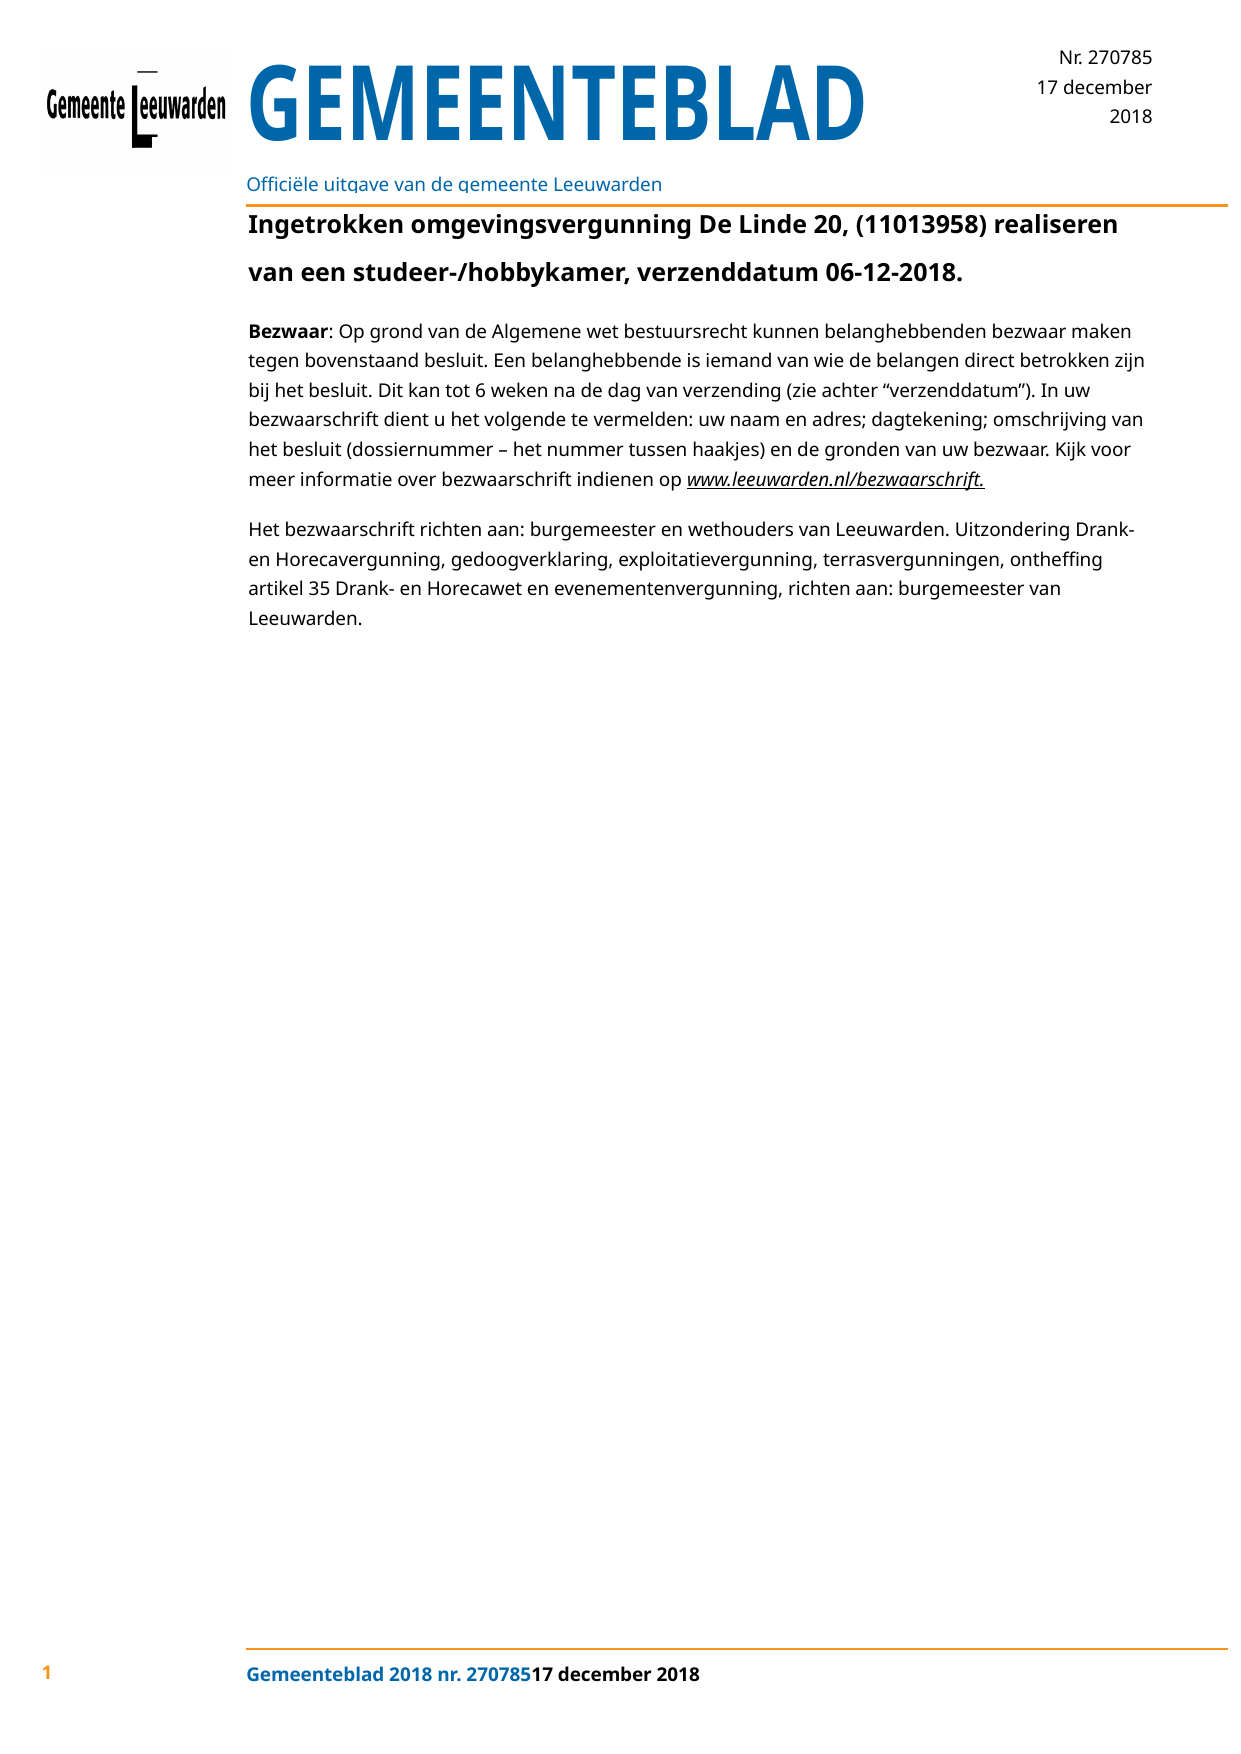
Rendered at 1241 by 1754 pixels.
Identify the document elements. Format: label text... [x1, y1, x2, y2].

picture [41, 47, 231, 172]
text Het bezwaarschrift richten aan: burgemeester en wethouders van Leeuwarden. Uitzondering Drank- en Horecavergunning, gedoogverklaring, exploitatievergunning, terrasvergunningen, ontheffing artikel 35 Drank- en Horecawet en evenementenvergunning, richten aan: burgemeester van Leeuwarden. [248, 516, 1152, 631]
text Bezwaar: Op grond van de Algemene wet bestuursrecht kunnen belanghebbenden bezwaar maken tegen bovenstaand besluit. Een belanghebbende is iemand van wie de belangen direct betrokken zijn bij het besluit. Dit kan tot 6 weken na de dag van verzending (zie achter “verzenddatum”). In uw bezwaarschrift dient u het volgende te vermelden: uw naam en adres; dagtekening; omschrijving van het besluit (dossiernummer – het nummer tussen haakjes) en de gronden van uw bezwaar. Kijk voor meer informatie over bezwaarschrift indienen op www.leeuwarden.nl/bezwaarschrift. [248, 318, 1152, 492]
text Ingetrokken omgevingsvergunning De Linde 20, (11013958) realiseren van een studeer-/hobbykamer, verzenddatum 06-12-2018. [248, 207, 1152, 288]
